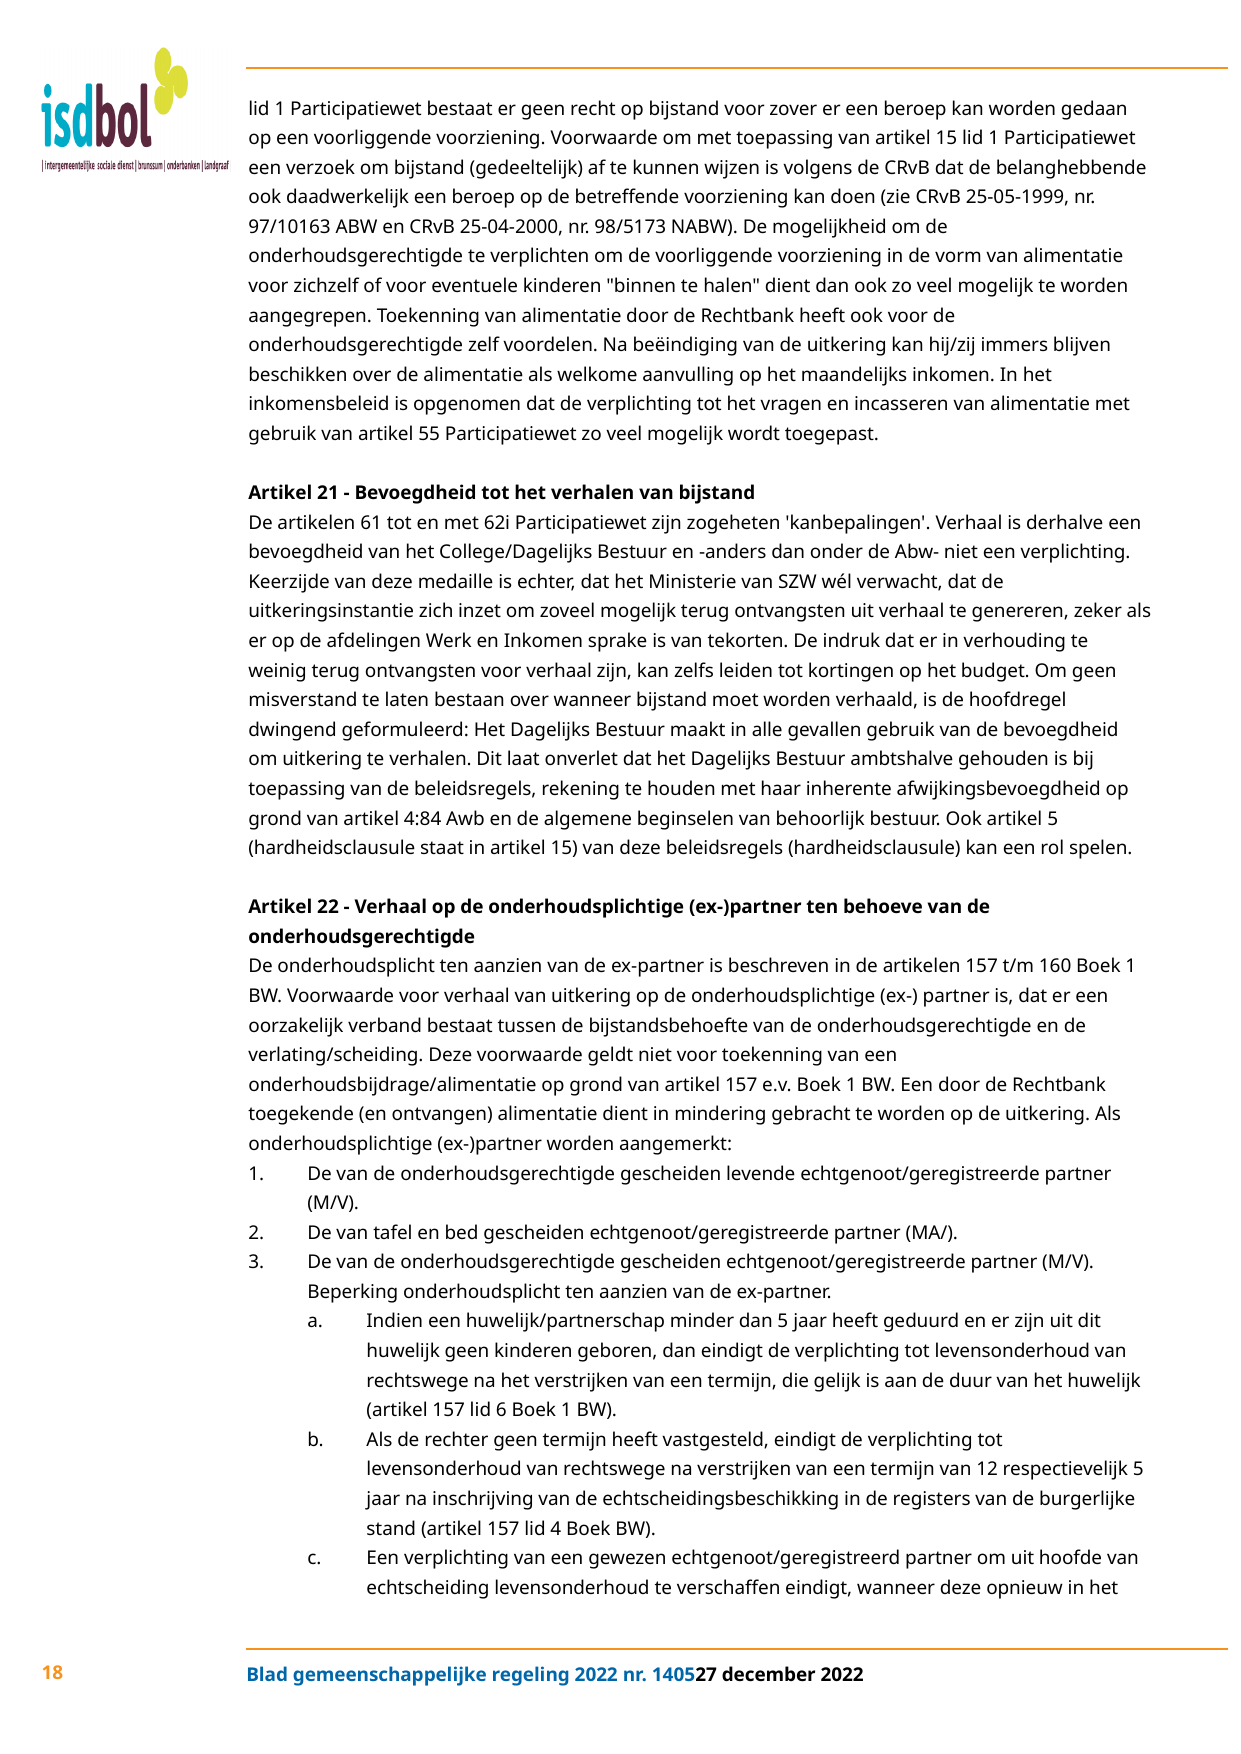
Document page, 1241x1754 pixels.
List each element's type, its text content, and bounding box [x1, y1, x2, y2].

picture [41, 47, 231, 172]
list De van de onderhoudsgerechtigde gescheiden echtgenoot/geregistreerde partner (M/V). [248, 1248, 1152, 1274]
list Beperking onderhoudsplicht ten aanzien van de ex-partner. [248, 1278, 1152, 1304]
list De van tafel en bed gescheiden echtgenoot/geregistreerde partner (MA/). [248, 1219, 1152, 1245]
list Indien een huwelijk/partnerschap minder dan 5 jaar heeft geduurd en er zijn uit dit huwelijk geen kinderen geboren, dan eindigt de verplichting tot levensonderhoud van rechtswege na het verstrijken van een termijn, die gelijk is aan de duur van het huwelijk (artikel 157 lid 6 Boek 1 BW). [307, 1308, 1152, 1422]
text Artikel 21 - Bevoegdheid tot het verhalen van bijstand [248, 479, 1152, 505]
text lid 1 Participatiewet bestaat er geen recht op bijstand voor zover er een beroep kan worden gedaan op een voorliggende voorziening. Voorwaarde om met toepassing van artikel 15 lid 1 Participatiewet een verzoek om bijstand (gedeeltelijk) af te kunnen wijzen is volgens de CRvB dat de belanghebbende ook daadwerkelijk een beroep op de betreffende voorziening kan doen (zie CRvB 25-05-1999, nr. 97/10163 ABW en CRvB 25-04-2000, nr. 98/5173 NABW). De mogelijkheid om de onderhoudsgerechtigde te verplichten om de voorliggende voorziening in de vorm van alimentatie voor zichzelf of voor eventuele kinderen "binnen te halen" dient dan ook zo veel mogelijk te worden aangegrepen. Toekenning van alimentatie door de Rechtbank heeft ook voor de onderhoudsgerechtigde zelf voordelen. Na beëindiging van de uitkering kan hij/zij immers blijven beschikken over de alimentatie als welkome aanvulling op het maandelijks inkomen. In het inkomensbeleid is opgenomen dat de verplichting tot het vragen en incasseren van alimentatie met gebruik van artikel 55 Participatiewet zo veel mogelijk wordt toegepast. [248, 95, 1152, 446]
text De artikelen 61 tot en met 62i Participatiewet zijn zogeheten 'kanbepalingen'. Verhaal is derhalve een bevoegdheid van het College/Dagelijks Bestuur en -anders dan onder de Abw- niet een verplichting. Keerzijde van deze medaille is echter, dat het Ministerie van SZW wél verwacht, dat de uitkeringsinstantie zich inzet om zoveel mogelijk terug ontvangsten uit verhaal te genereren, zeker als er op de afdelingen Werk en Inkomen sprake is van tekorten. De indruk dat er in verhouding te weinig terug ontvangsten voor verhaal zijn, kan zelfs leiden tot kortingen op het budget. Om geen misverstand te laten bestaan over wanneer bijstand moet worden verhaald, is de hoofdregel dwingend geformuleerd: Het Dagelijks Bestuur maakt in alle gevallen gebruik van de bevoegdheid om uitkering te verhalen. Dit laat onverlet dat het Dagelijks Bestuur ambtshalve gehouden is bij toepassing van de beleidsregels, rekening te houden met haar inherente afwijkingsbevoegdheid op grond van artikel 4:84 Awb en de algemene beginselen van behoorlijk bestuur. Ook artikel 5 (hardheidsclausule staat in artikel 15) van deze beleidsregels (hardheidsclausule) kan een rol spelen. [248, 509, 1152, 860]
text Artikel 22 - Verhaal op de onderhoudsplichtige (ex-)partner ten behoeve van de onderhoudsgerechtigde [248, 893, 1152, 949]
list Een verplichting van een gewezen echtgenoot/geregistreerd partner om uit hoofde van echtscheiding levensonderhoud te verschaffen eindigt, wanneer deze opnieuw in het [307, 1544, 1152, 1600]
list De van de onderhoudsgerechtigde gescheiden levende echtgenoot/geregistreerde partner (M/V). [248, 1160, 1152, 1215]
list Als de rechter geen termijn heeft vastgesteld, eindigt de verplichting tot levensonderhoud van rechtswege na verstrijken van een termijn van 12 respectievelijk 5 jaar na inschrijving van de echtscheidingsbeschikking in de registers van de burgerlijke stand (artikel 157 lid 4 Boek BW). [307, 1426, 1152, 1541]
text De onderhoudsplicht ten aanzien van de ex-partner is beschreven in de artikelen 157 t/m 160 Boek 1 BW. Voorwaarde voor verhaal van uitkering op de onderhoudsplichtige (ex-) partner is, dat er een oorzakelijk verband bestaat tussen de bijstandsbehoefte van de onderhoudsgerechtigde en de verlating/scheiding. Deze voorwaarde geldt niet voor toekenning van een onderhoudsbijdrage/alimentatie op grond van artikel 157 e.v. Boek 1 BW. Een door de Rechtbank toegekende (en ontvangen) alimentatie dient in mindering gebracht te worden op de uitkering. Als onderhoudsplichtige (ex-)partner worden aangemerkt: [248, 953, 1152, 1156]
